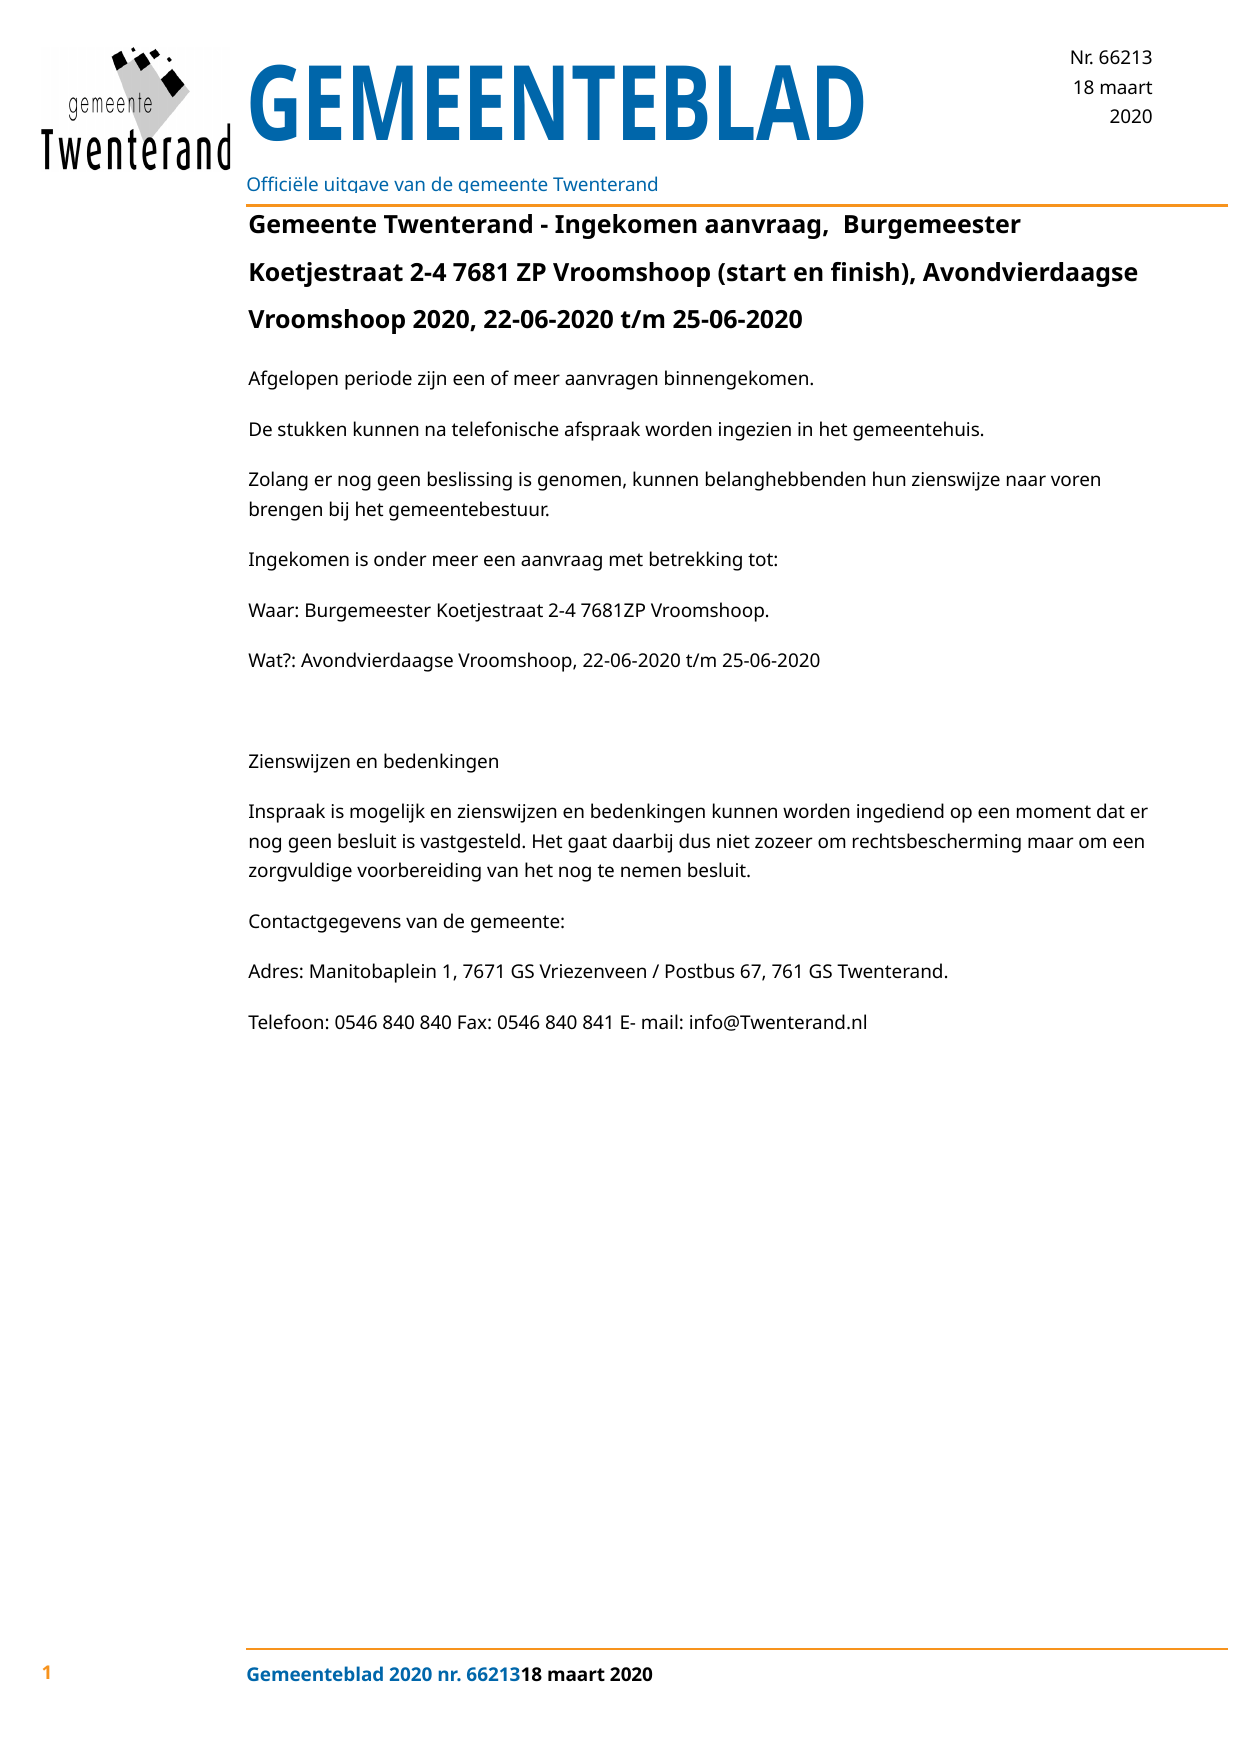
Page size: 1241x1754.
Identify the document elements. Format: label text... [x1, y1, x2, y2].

text Adres: Manitobaplein 1, 7671 GS Vriezenveen / Postbus 67, 761 GS Twenterand. [248, 958, 1152, 984]
text Wat?: Avondvierdaagse Vroomshoop, 22-06-2020 t/m 25-06-2020 [248, 647, 1152, 673]
text Gemeente Twenterand - Ingekomen aanvraag, Burgemeester Koetjestraat 2-4 7681 ZP Vroomshoop (start en finish), Avondvierdaagse Vroomshoop 2020, 22-06-2020 t/m 25-06-2020 [248, 207, 1152, 336]
text Waar: Burgemeester Koetjestraat 2-4 7681ZP Vroomshoop. [248, 597, 1152, 622]
text Afgelopen periode zijn een of meer aanvragen binnengekomen. [248, 366, 1152, 391]
text Inspraak is mogelijk en zienswijzen en bedenkingen kunnen worden ingediend op een moment dat er nog geen besluit is vastgesteld. Het gaat daarbij dus niet zozeer om rechtsbescherming maar om een zorgvuldige voorbereiding van het nog te nemen besluit. [248, 798, 1152, 883]
picture [41, 47, 231, 172]
text Ingekomen is onder meer een aanvraag met betrekking tot: [248, 546, 1152, 572]
text Contactgegevens van de gemeente: [248, 908, 1152, 934]
text Zienswijzen en bedenkingen [248, 748, 1152, 774]
text Zolang er nog geen beslissing is genomen, kunnen belanghebbenden hun zienswijze naar voren brengen bij het gemeentebestuur. [248, 466, 1152, 522]
text De stukken kunnen na telefonische afspraak worden ingezien in het gemeentehuis. [248, 416, 1152, 442]
text Telefoon: 0546 840 840 Fax: 0546 840 841 E- mail: info@Twenterand.nl [248, 1009, 1152, 1034]
